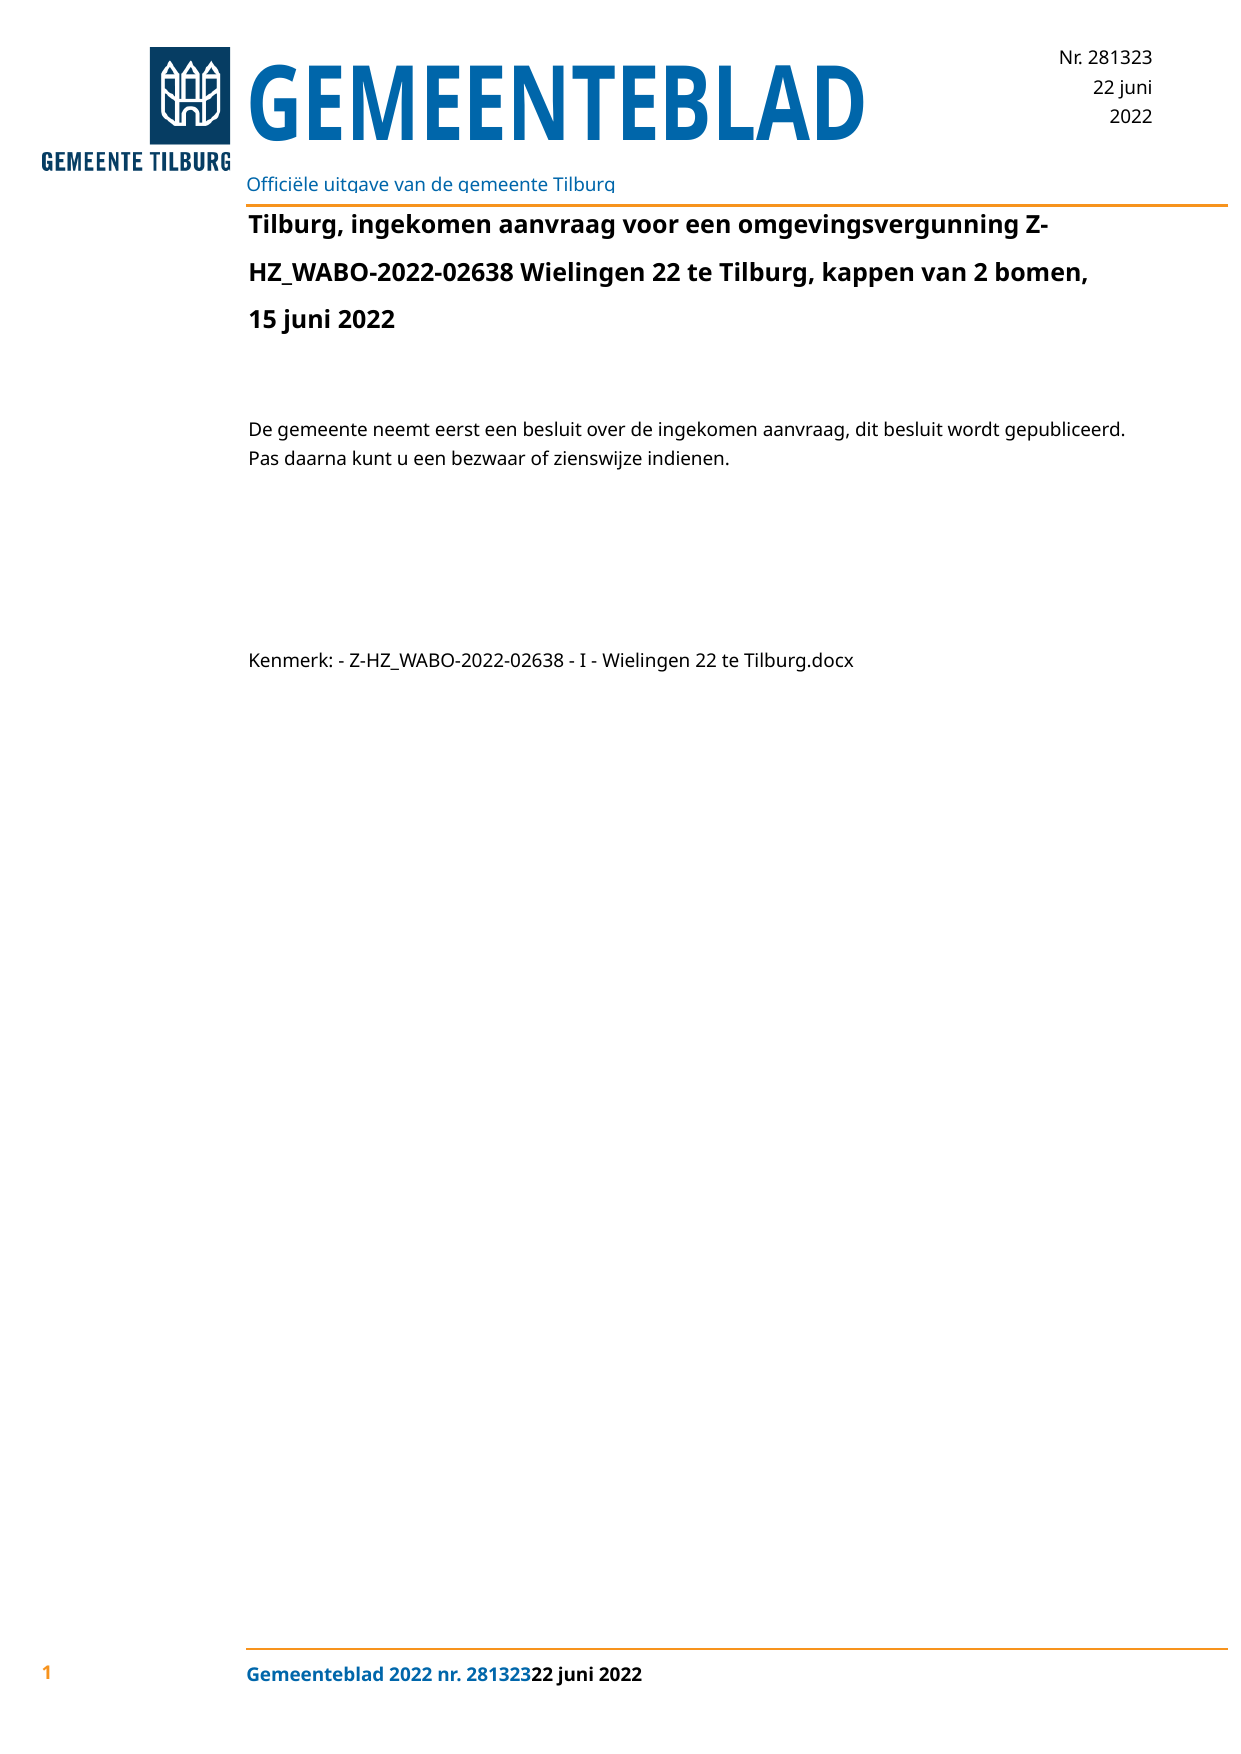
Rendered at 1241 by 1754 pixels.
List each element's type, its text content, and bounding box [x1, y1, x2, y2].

text Kenmerk: - Z-HZ_WABO-2022-02638 - I - Wielingen 22 te Tilburg.docx [248, 647, 1152, 673]
text Tilburg, ingekomen aanvraag voor een omgevingsvergunning Z-HZ_WABO-2022-02638 Wielingen 22 te Tilburg, kappen van 2 bomen, 15 juni 2022 [248, 207, 1152, 336]
picture [41, 47, 231, 172]
text De gemeente neemt eerst een besluit over de ingekomen aanvraag, dit besluit wordt gepubliceerd. Pas daarna kunt u een bezwaar of zienswijze indienen. [248, 416, 1152, 471]
